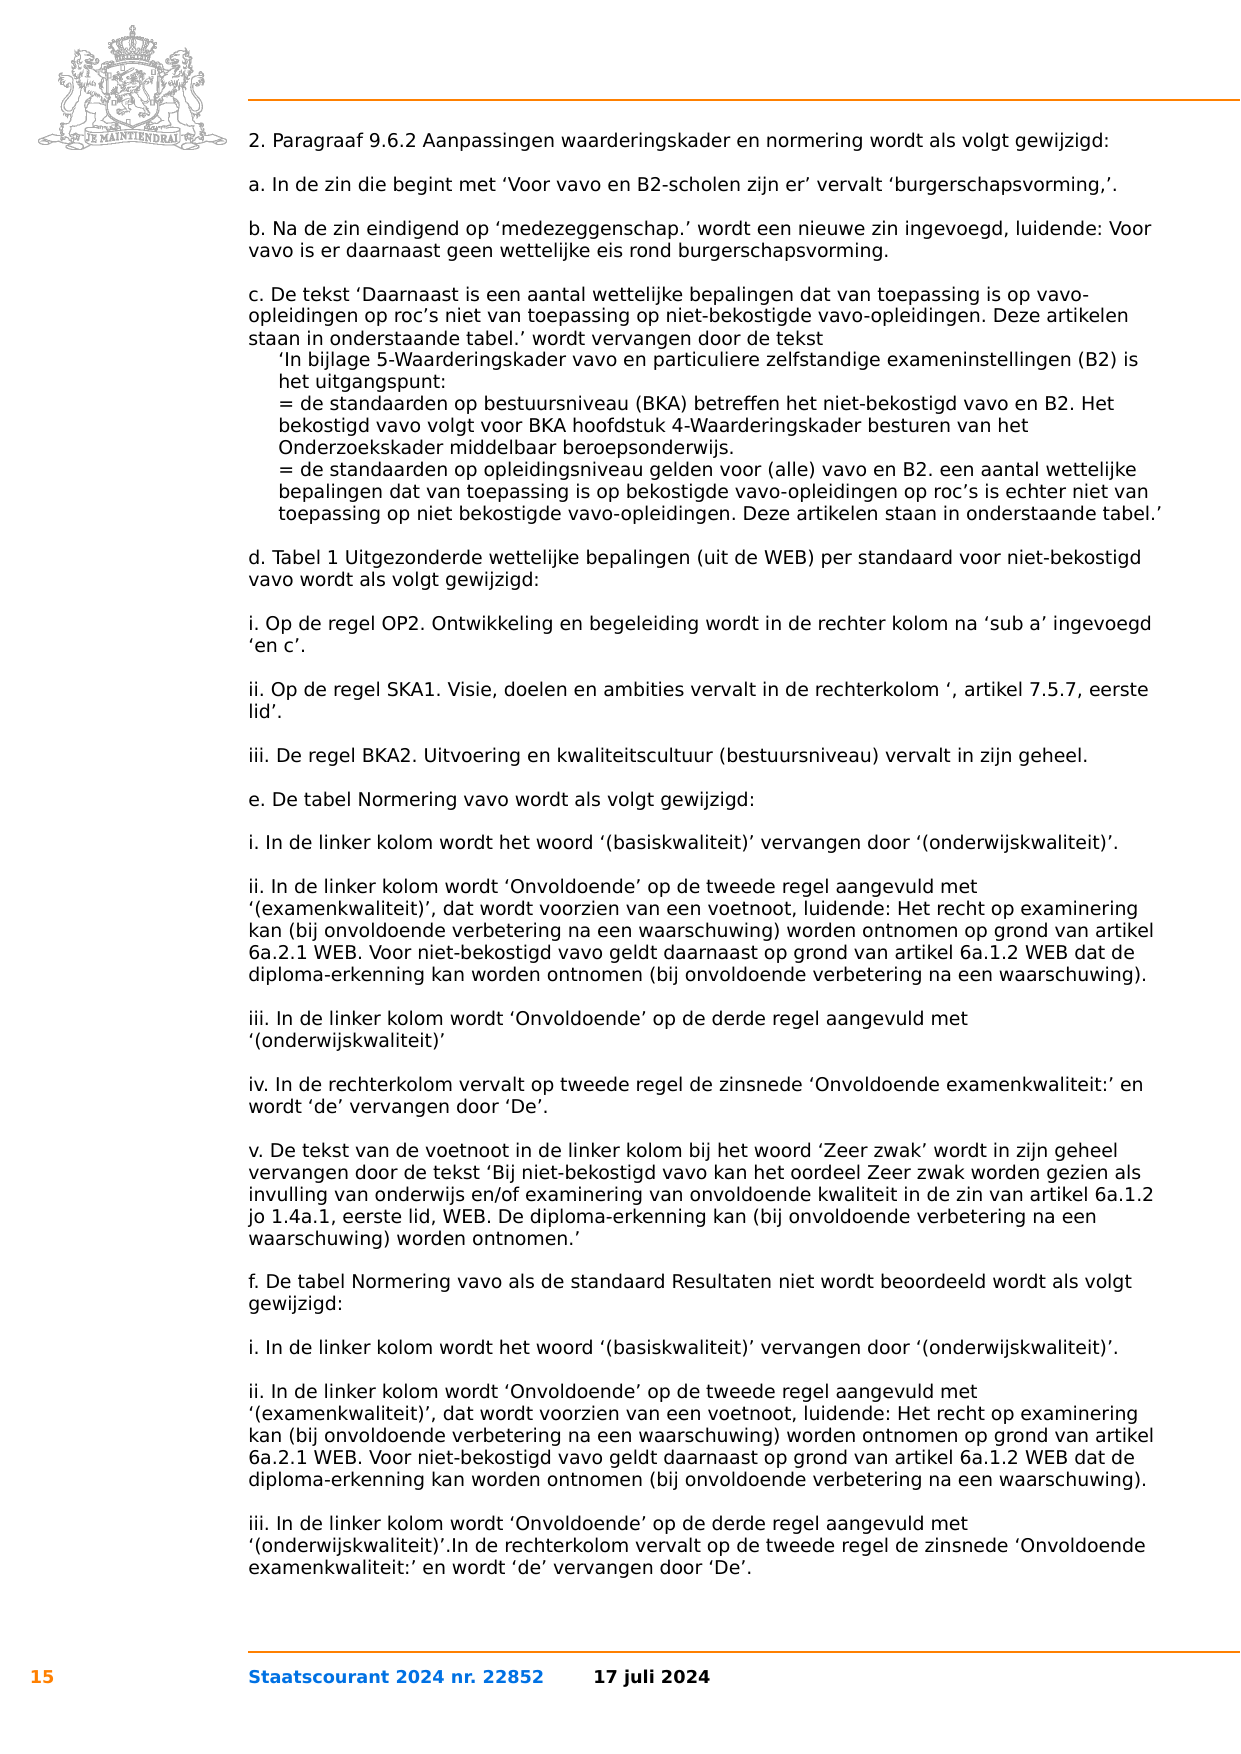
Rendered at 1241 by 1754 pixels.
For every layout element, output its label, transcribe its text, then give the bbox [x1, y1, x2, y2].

text iii. In de linker kolom wordt ‘Onvoldoende’ op de derde regel aangevuld met ‘(onderwijskwaliteit)’.In de rechterkolom vervalt op de tweede regel de zinsnede ‘Onvoldoende examenkwaliteit:’ en wordt ‘de’ vervangen door ‘De’. [248, 1513, 1163, 1579]
text iv. In de rechterkolom vervalt op tweede regel de zinsnede ‘Onvoldoende examenkwaliteit:’ en wordt ‘de’ vervangen door ‘De’. [248, 1074, 1163, 1118]
text ii. In de linker kolom wordt ‘Onvoldoende’ op de tweede regel aangevuld met ‘(examenkwaliteit)’, dat wordt voorzien van een voetnoot, luidende: Het recht op examinering kan (bij onvoldoende verbetering na een waarschuwing) worden ontnomen op grond van artikel 6a.2.1 WEB. Voor niet-bekostigd vavo geldt daarnaast op grond van artikel 6a.1.2 WEB dat de diploma-erkenning kan worden ontnomen (bij onvoldoende verbetering na een waarschuwing). [248, 1381, 1163, 1491]
text i. Op de regel OP2. Ontwikkeling en begeleiding wordt in de rechter kolom na ‘sub a’ ingevoegd ‘en c’. [248, 613, 1163, 657]
text d. Tabel 1 Uitgezonderde wettelijke bepalingen (uit de WEB) per standaard voor niet-bekostigd vavo wordt als volgt gewijzigd: [248, 547, 1163, 591]
text 2. Paragraaf 9.6.2 Aanpassingen waarderingskader en normering wordt als volgt gewijzigd: [248, 130, 1163, 152]
text ‘In bijlage 5-Waarderingskader vavo en particuliere zelfstandige exameninstellingen (B2) is het uitgangspunt: [278, 349, 1163, 393]
picture [38, 25, 227, 150]
text e. De tabel Normering vavo wordt als volgt gewijzigd: [248, 788, 1163, 810]
text iii. In de linker kolom wordt ‘Onvoldoende’ op de derde regel aangevuld met ‘(onderwijskwaliteit)’ [248, 1008, 1163, 1052]
text = de standaarden op opleidingsniveau gelden voor (alle) vavo en B2. een aantal wettelijke bepalingen dat van toepassing is op bekostigde vavo-opleidingen op roc’s is echter niet van toepassing op niet bekostigde vavo-opleidingen. Deze artikelen staan in onderstaande tabel.’ [278, 459, 1163, 525]
text ii. In de linker kolom wordt ‘Onvoldoende’ op de tweede regel aangevuld met ‘(examenkwaliteit)’, dat wordt voorzien van een voetnoot, luidende: Het recht op examinering kan (bij onvoldoende verbetering na een waarschuwing) worden ontnomen op grond van artikel 6a.2.1 WEB. Voor niet-bekostigd vavo geldt daarnaast op grond van artikel 6a.1.2 WEB dat de diploma-erkenning kan worden ontnomen (bij onvoldoende verbetering na een waarschuwing). [248, 876, 1163, 986]
text f. De tabel Normering vavo als de standaard Resultaten niet wordt beoordeeld wordt als volgt gewijzigd: [248, 1271, 1163, 1315]
text i. In de linker kolom wordt het woord ‘(basiskwaliteit)’ vervangen door ‘(onderwijskwaliteit)’. [248, 1337, 1163, 1359]
text = de standaarden op bestuursniveau (BKA) betreffen het niet-bekostigd vavo en B2. Het bekostigd vavo volgt voor BKA hoofdstuk 4-Waarderingskader besturen van het Onderzoekskader middelbaar beroepsonderwijs. [278, 393, 1163, 459]
text a. In de zin die begint met ‘Voor vavo en B2-scholen zijn er’ vervalt ‘burgerschapsvorming,’. [248, 174, 1163, 196]
text b. Na de zin eindigend op ‘medezeggenschap.’ wordt een nieuwe zin ingevoegd, luidende: Voor vavo is er daarnaast geen wettelijke eis rond burgerschapsvorming. [248, 218, 1163, 262]
text i. In de linker kolom wordt het woord ‘(basiskwaliteit)’ vervangen door ‘(onderwijskwaliteit)’. [248, 832, 1163, 854]
text ii. Op de regel SKA1. Visie, doelen en ambities vervalt in de rechterkolom ‘, artikel 7.5.7, eerste lid’. [248, 679, 1163, 723]
text iii. De regel BKA2. Uitvoering en kwaliteitscultuur (bestuursniveau) vervalt in zijn geheel. [248, 744, 1163, 767]
text c. De tekst ‘Daarnaast is een aantal wettelijke bepalingen dat van toepassing is op vavo-opleidingen op roc’s niet van toepassing op niet-bekostigde vavo-opleidingen. Deze artikelen staan in onderstaande tabel.’ wordt vervangen door de tekst [248, 283, 1163, 349]
text v. De tekst van de voetnoot in de linker kolom bij het woord ‘Zeer zwak’ wordt in zijn geheel vervangen door de tekst ‘Bij niet-bekostigd vavo kan het oordeel Zeer zwak worden gezien als invulling van onderwijs en/of examinering van onvoldoende kwaliteit in de zin van artikel 6a.1.2 jo 1.4a.1, eerste lid, WEB. De diploma-erkenning kan (bij onvoldoende verbetering na een waarschuwing) worden ontnomen.’ [248, 1139, 1163, 1249]
